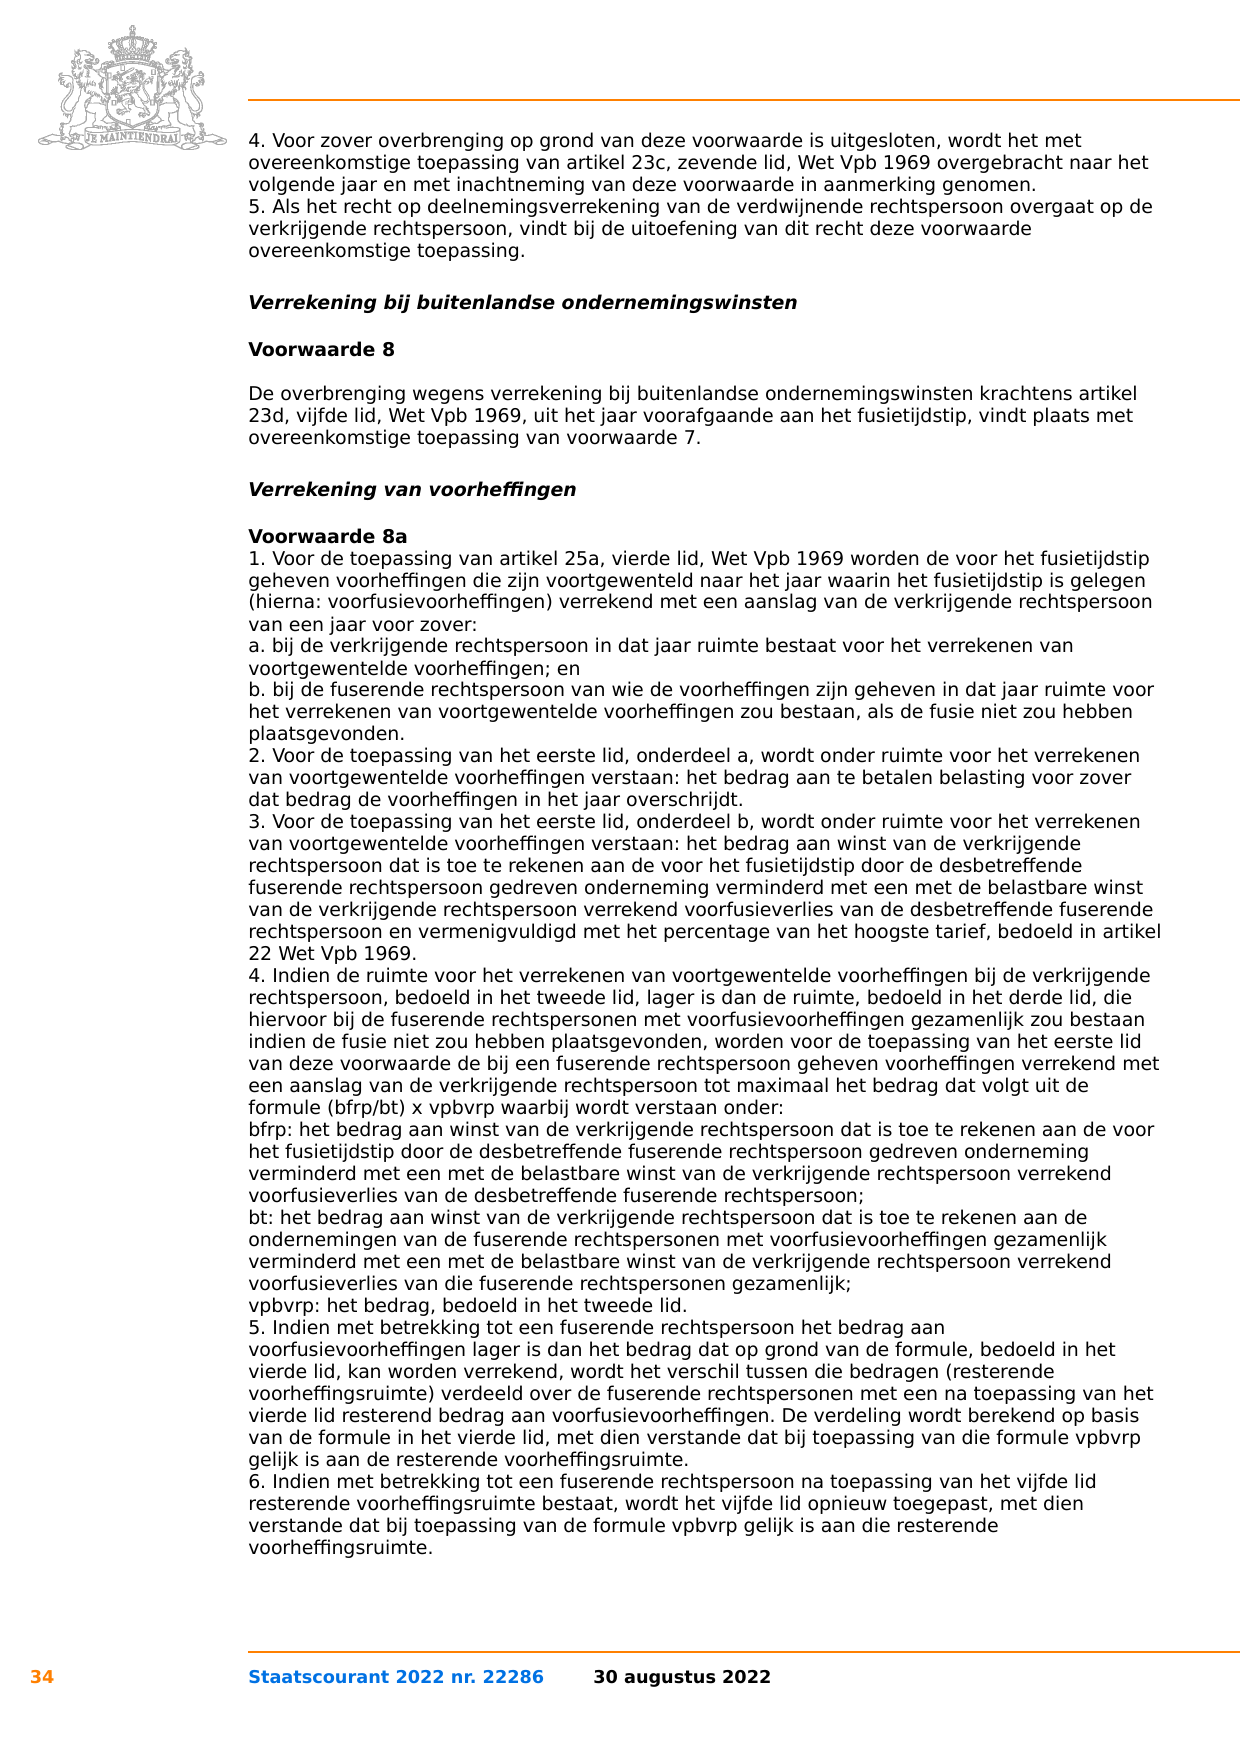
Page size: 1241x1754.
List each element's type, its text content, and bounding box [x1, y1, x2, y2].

text bfrp: het bedrag aan winst van de verkrijgende rechtspersoon dat is toe te rekenen aan de voor het fusietijdstip door de desbetreffende fuserende rechtspersoon gedreven onderneming verminderd met een met de belastbare winst van de verkrijgende rechtspersoon verrekend voorfusieverlies van de desbetreffende fuserende rechtspersoon; [248, 1119, 1163, 1207]
text 5. Indien met betrekking tot een fuserende rechtspersoon het bedrag aan voorfusievoorheffingen lager is dan het bedrag dat op grond van de formule, bedoeld in het vierde lid, kan worden verrekend, wordt het verschil tussen die bedragen (resterende voorheffingsruimte) verdeeld over de fuserende rechtspersonen met een na toepassing van het vierde lid resterend bedrag aan voorfusievoorheffingen. De verdeling wordt berekend op basis van de formule in het vierde lid, met dien verstande dat bij toepassing van die formule vpbvrp gelijk is aan de resterende voorheffingsruimte. [248, 1317, 1163, 1471]
text 6. Indien met betrekking tot een fuserende rechtspersoon na toepassing van het vijfde lid resterende voorheffingsruimte bestaat, wordt het vijfde lid opnieuw toegepast, met dien verstande dat bij toepassing van de formule vpbvrp gelijk is aan die resterende voorheffingsruimte. [248, 1471, 1163, 1558]
subtitle Verrekening van voorheffingen [248, 478, 1163, 501]
picture [38, 25, 227, 150]
text 4. Voor zover overbrenging op grond van deze voorwaarde is uitgesloten, wordt het met overeenkomstige toepassing van artikel 23c, zevende lid, Wet Vpb 1969 overgebracht naar het volgende jaar en met inachtneming van deze voorwaarde in aanmerking genomen. [248, 130, 1163, 196]
subtitle Voorwaarde 8a [248, 526, 1163, 547]
subtitle Verrekening bij buitenlandse ondernemingswinsten [248, 292, 1163, 314]
text a. bij de verkrijgende rechtspersoon in dat jaar ruimte bestaat voor het verrekenen van voortgewentelde voorheffingen; en [248, 635, 1163, 679]
text b. bij de fuserende rechtspersoon van wie de voorheffingen zijn geheven in dat jaar ruimte voor het verrekenen van voortgewentelde voorheffingen zou bestaan, als de fusie niet zou hebben plaatsgevonden. [248, 679, 1163, 745]
text bt: het bedrag aan winst van de verkrijgende rechtspersoon dat is toe te rekenen aan de ondernemingen van de fuserende rechtspersonen met voorfusievoorheffingen gezamenlijk verminderd met een met de belastbare winst van de verkrijgende rechtspersoon verrekend voorfusieverlies van die fuserende rechtspersonen gezamenlijk; [248, 1207, 1163, 1295]
text 2. Voor de toepassing van het eerste lid, onderdeel a, wordt onder ruimte voor het verrekenen van voortgewentelde voorheffingen verstaan: het bedrag aan te betalen belasting voor zover dat bedrag de voorheffingen in het jaar overschrijdt. [248, 745, 1163, 811]
text 1. Voor de toepassing van artikel 25a, vierde lid, Wet Vpb 1969 worden de voor het fusietijdstip geheven voorheffingen die zijn voortgewenteld naar het jaar waarin het fusietijdstip is gelegen (hierna: voorfusievoorheffingen) verrekend met een aanslag van de verkrijgende rechtspersoon van een jaar voor zover: [248, 547, 1163, 635]
text vpbvrp: het bedrag, bedoeld in het tweede lid. [248, 1295, 1163, 1317]
text 4. Indien de ruimte voor het verrekenen van voortgewentelde voorheffingen bij de verkrijgende rechtspersoon, bedoeld in het tweede lid, lager is dan de ruimte, bedoeld in het derde lid, die hiervoor bij de fuserende rechtspersonen met voorfusievoorheffingen gezamenlijk zou bestaan indien de fusie niet zou hebben plaatsgevonden, worden voor de toepassing van het eerste lid van deze voorwaarde de bij een fuserende rechtspersoon geheven voorheffingen verrekend met een aanslag van de verkrijgende rechtspersoon tot maximaal het bedrag dat volgt uit de formule (bfrp/bt) x vpbvrp waarbij wordt verstaan onder: [248, 965, 1163, 1119]
text De overbrenging wegens verrekening bij buitenlandse ondernemingswinsten krachtens artikel 23d, vijfde lid, Wet Vpb 1969, uit het jaar voorafgaande aan het fusietijdstip, vindt plaats met overeenkomstige toepassing van voorwaarde 7. [248, 383, 1163, 448]
subtitle Voorwaarde 8 [248, 339, 1163, 361]
text 3. Voor de toepassing van het eerste lid, onderdeel b, wordt onder ruimte voor het verrekenen van voortgewentelde voorheffingen verstaan: het bedrag aan winst van de verkrijgende rechtspersoon dat is toe te rekenen aan de voor het fusietijdstip door de desbetreffende fuserende rechtspersoon gedreven onderneming verminderd met een met de belastbare winst van de verkrijgende rechtspersoon verrekend voorfusieverlies van de desbetreffende fuserende rechtspersoon en vermenigvuldigd met het percentage van het hoogste tarief, bedoeld in artikel 22 Wet Vpb 1969. [248, 811, 1163, 965]
text 5. Als het recht op deelnemingsverrekening van de verdwijnende rechtspersoon overgaat op de verkrijgende rechtspersoon, vindt bij de uitoefening van dit recht deze voorwaarde overeenkomstige toepassing. [248, 196, 1163, 262]
